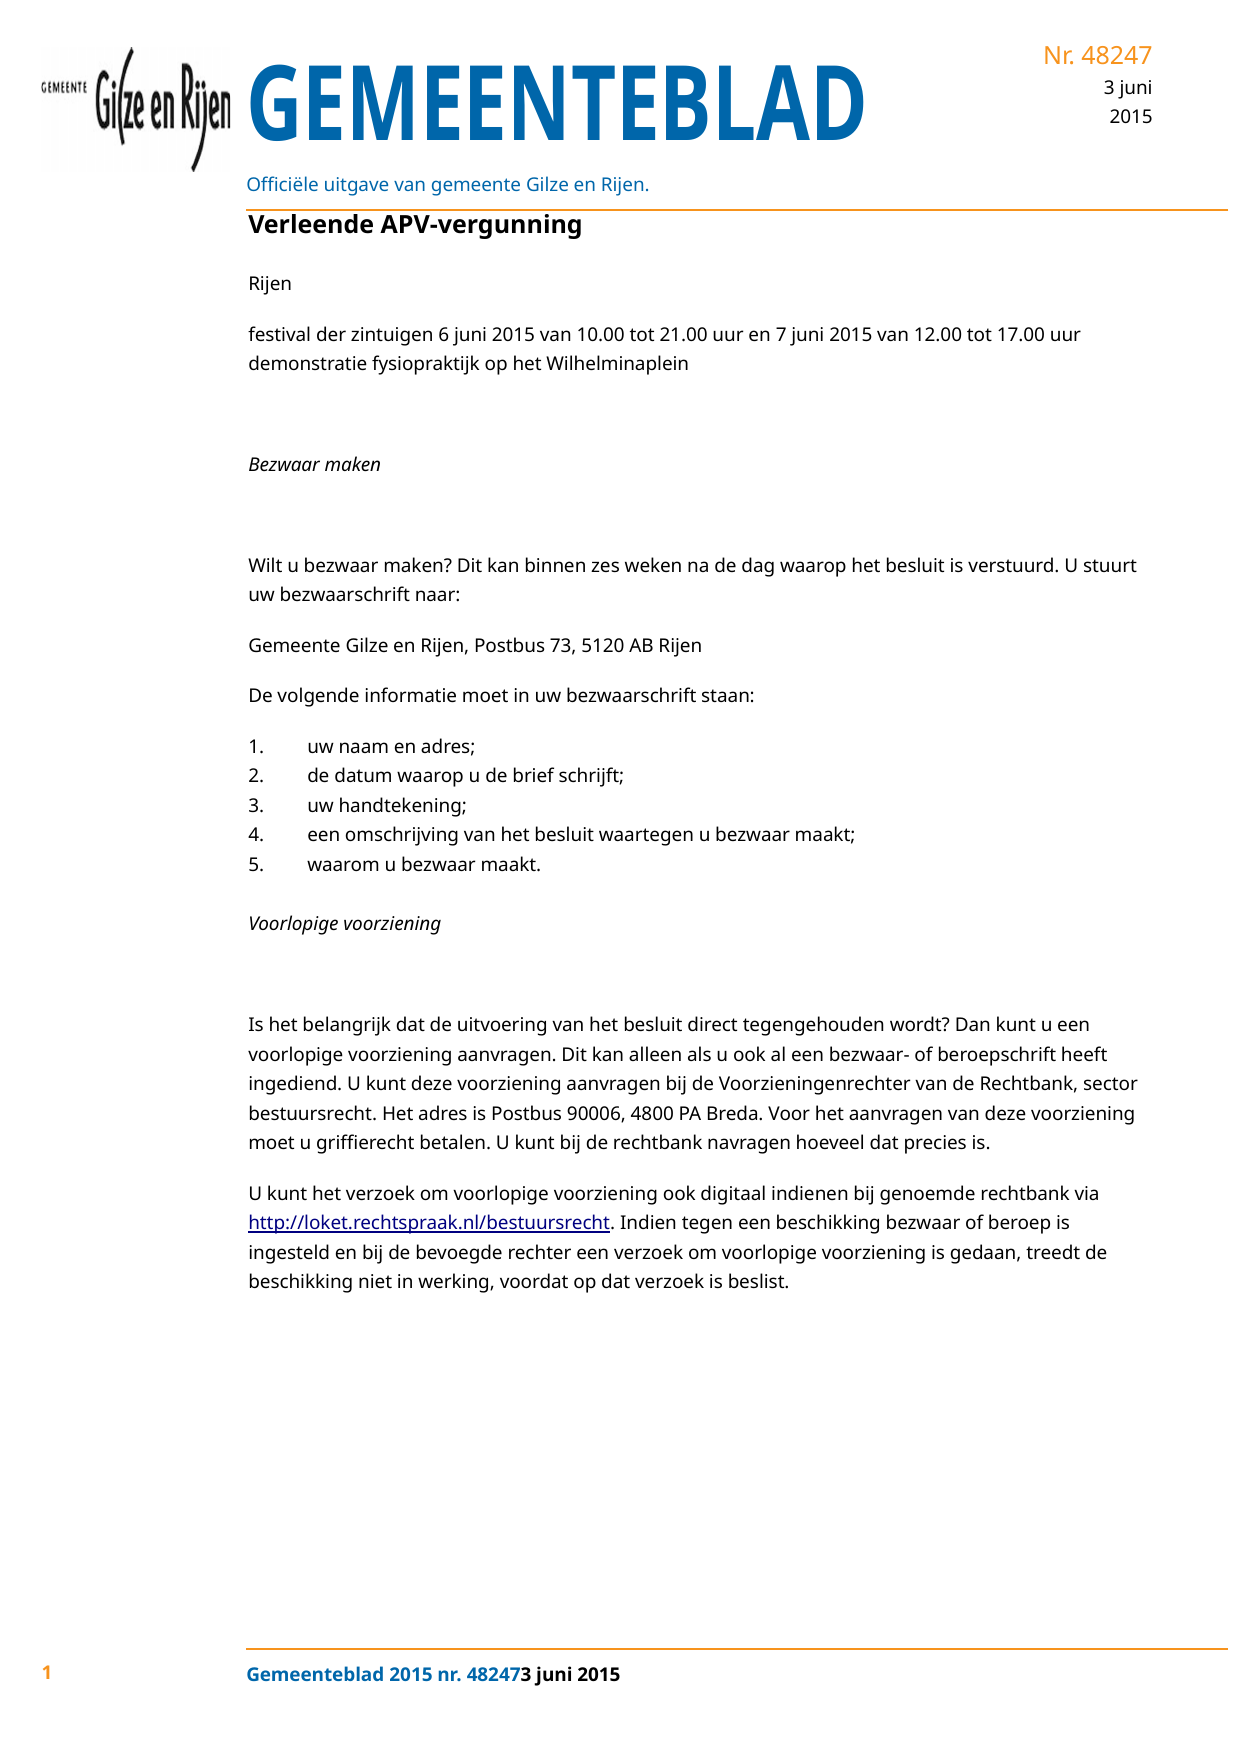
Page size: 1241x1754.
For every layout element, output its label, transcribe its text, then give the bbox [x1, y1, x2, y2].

text festival der zintuigen 6 juni 2015 van 10.00 tot 21.00 uur en 7 juni 2015 van 12.00 tot 17.00 uur demonstratie fysiopraktijk op het Wilhelminaplein [248, 321, 1152, 376]
text Bezwaar maken [248, 451, 1152, 477]
text De volgende informatie moet in uw bezwaarschrift staan: [248, 682, 1152, 708]
text Wilt u bezwaar maken? Dit kan binnen zes weken na de dag waarop het besluit is verstuurd. U stuurt uw bezwaarschrift naar: [248, 552, 1152, 607]
text Verleende APV-vergunning [248, 211, 1152, 241]
list uw naam en adres; [248, 733, 1152, 758]
text Rijen [248, 270, 1152, 296]
list uw handtekening; [248, 792, 1152, 818]
text Is het belangrijk dat de uitvoering van het besluit direct tegengehouden wordt? Dan kunt u een voorlopige voorziening aanvragen. Dit kan alleen als u ook al een bezwaar- of beroepschrift heeft ingediend. U kunt deze voorziening aanvragen bij de Voorzieningenrechter van de Rechtbank, sector bestuursrecht. Het adres is Postbus 90006, 4800 PA Breda. Voor het aanvragen van deze voorziening moet u griffierecht betalen. U kunt bij de rechtbank navragen hoeveel dat precies is. [248, 1011, 1152, 1155]
text U kunt het verzoek om voorlopige voorziening ook digitaal indienen bij genoemde rechtbank via http://loket.rechtspraak.nl/bestuursrecht. Indien tegen een beschikking bezwaar of beroep is ingesteld en bij de bevoegde rechter een verzoek om voorlopige voorziening is gedaan, treedt de beschikking niet in werking, voordat op dat verzoek is beslist. [248, 1180, 1152, 1294]
text Gemeente Gilze en Rijen, Postbus 73, 5120 AB Rijen [248, 632, 1152, 658]
text Voorlopige voorziening [248, 910, 1152, 936]
list een omschrijving van het besluit waartegen u bezwaar maakt; [248, 822, 1152, 847]
list waarom u bezwaar maakt. [248, 851, 1152, 877]
picture [41, 47, 231, 172]
list de datum waarop u de brief schrijft; [248, 762, 1152, 788]
